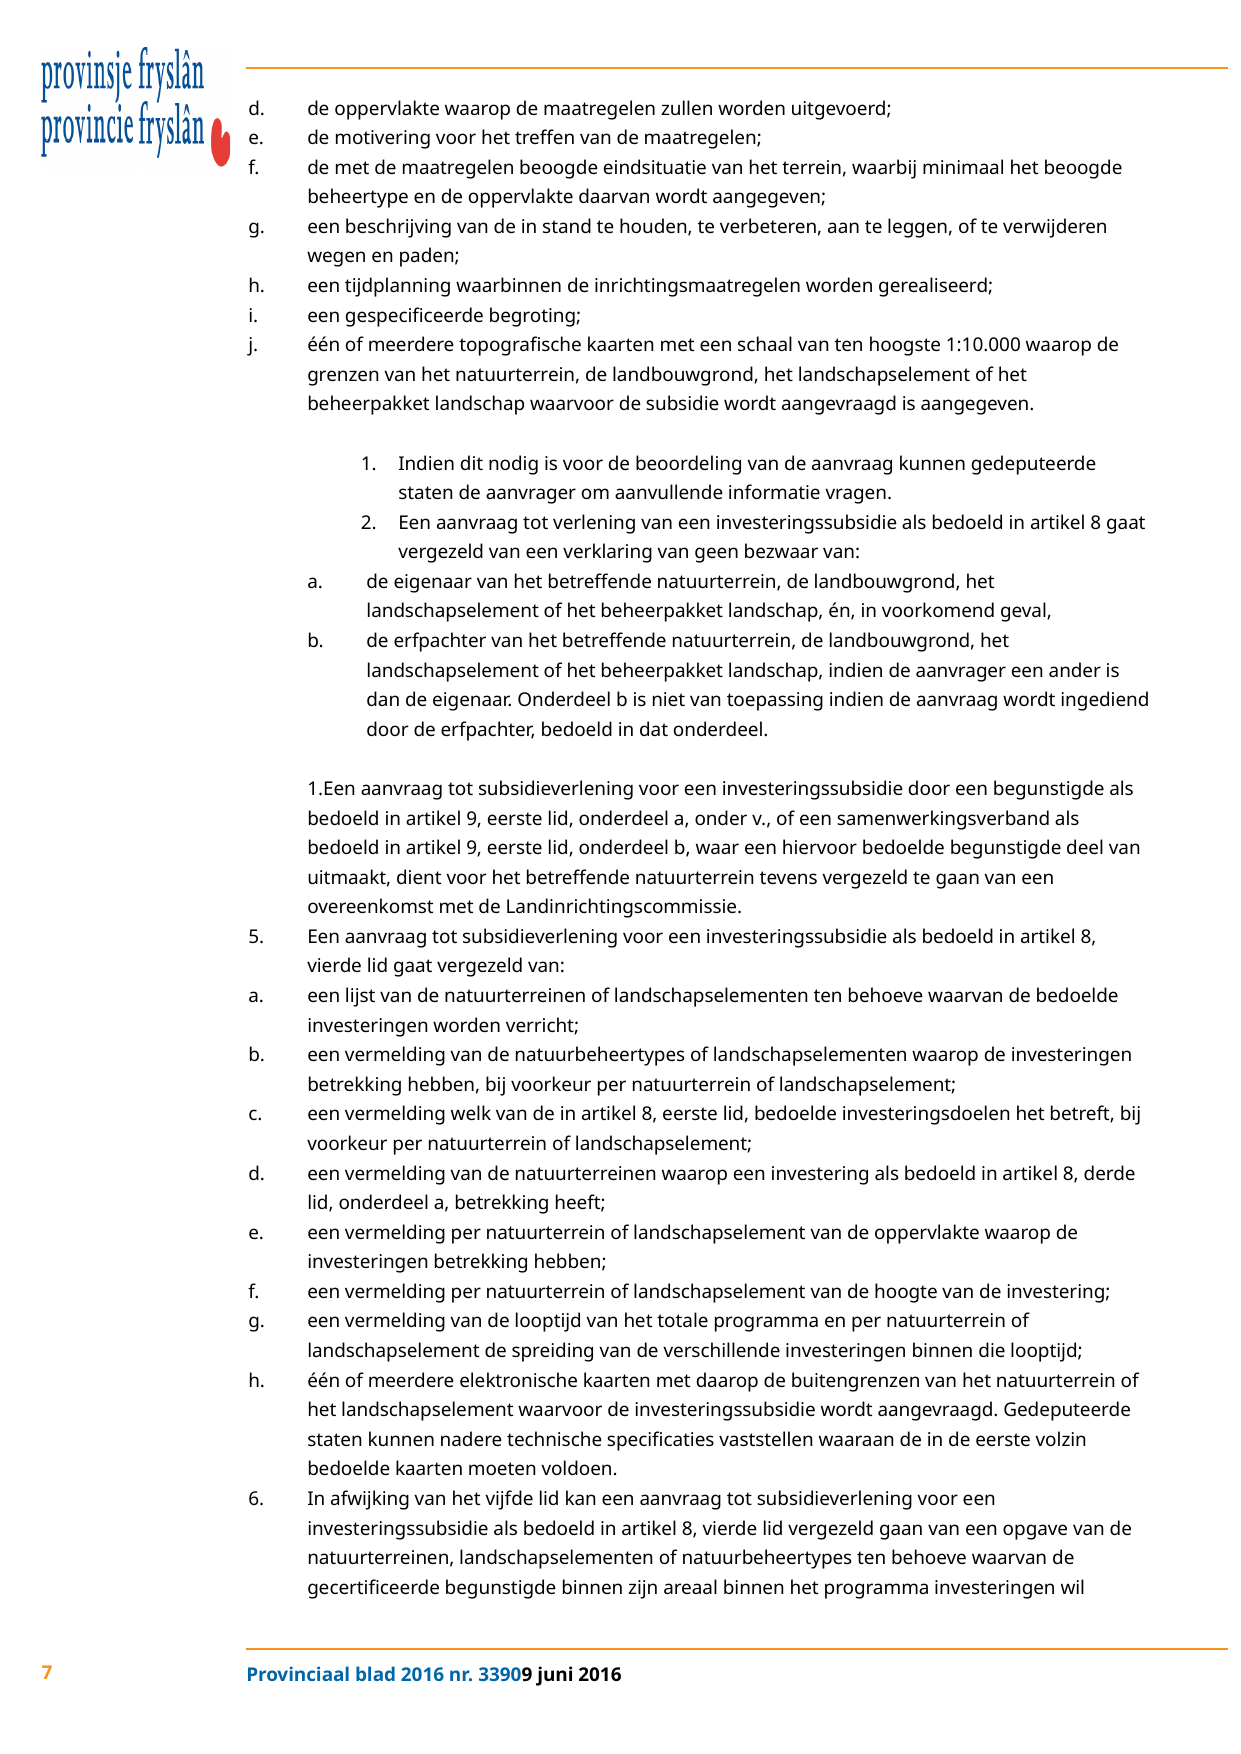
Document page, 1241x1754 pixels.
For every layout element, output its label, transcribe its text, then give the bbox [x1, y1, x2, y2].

list de oppervlakte waarop de maatregelen zullen worden uitgevoerd; [248, 95, 1152, 121]
list een lijst van de natuurterreinen of landschapselementen ten behoeve waarvan de bedoelde investeringen worden verricht; [248, 982, 1152, 1038]
list Een aanvraag tot verlening van een investeringssubsidie als bedoeld in artikel 8 gaat vergezeld van een verklaring van geen bezwaar van: [361, 509, 1152, 564]
list een vermelding per natuurterrein of landschapselement van de oppervlakte waarop de investeringen betrekking hebben; [248, 1219, 1152, 1274]
list Indien dit nodig is voor de beoordeling van de aanvraag kunnen gedeputeerde staten de aanvrager om aanvullende informatie vragen. [361, 450, 1152, 505]
list de eigenaar van het betreffende natuurterrein, de landbouwgrond, het landschapselement of het beheerpakket landschap, én, in voorkomend geval, [307, 568, 1152, 623]
list de met de maatregelen beoogde eindsituatie van het terrein, waarbij minimaal het beoogde beheertype en de oppervlakte daarvan wordt aangegeven; [248, 154, 1152, 209]
list de erfpachter van het betreffende natuurterrein, de landbouwgrond, het landschapselement of het beheerpakket landschap, indien de aanvrager een ander is dan de eigenaar. Onderdeel b is niet van toepassing indien de aanvraag wordt ingediend door de erfpachter, bedoeld in dat onderdeel. [307, 627, 1152, 742]
list Een aanvraag tot subsidieverlening voor een investeringssubsidie als bedoeld in artikel 8, vierde lid gaat vergezeld van: [248, 923, 1152, 978]
list een vermelding van de natuurterreinen waarop een investering als bedoeld in artikel 8, derde lid, onderdeel a, betrekking heeft; [248, 1160, 1152, 1215]
list een vermelding van de natuurbeheertypes of landschapselementen waarop de investeringen betrekking hebben, bij voorkeur per natuurterrein of landschapselement; [248, 1041, 1152, 1097]
list een tijdplanning waarbinnen de inrichtingsmaatregelen worden gerealiseerd; [248, 272, 1152, 298]
list een vermelding welk van de in artikel 8, eerste lid, bedoelde investeringsdoelen het betreft, bij voorkeur per natuurterrein of landschapselement; [248, 1101, 1152, 1156]
list een beschrijving van de in stand te houden, te verbeteren, aan te leggen, of te verwijderen wegen en paden; [248, 213, 1152, 268]
list een gespecificeerde begroting; [248, 302, 1152, 328]
list één of meerdere topografische kaarten met een schaal van ten hoogste 1:10.000 waarop de grenzen van het natuurterrein, de landbouwgrond, het landschapselement of het beheerpakket landschap waarvoor de subsidie wordt aangevraagd is aangegeven. [248, 331, 1152, 416]
picture [41, 47, 231, 172]
list 1.Een aanvraag tot subsidieverlening voor een investeringssubsidie door een begunstigde als bedoeld in artikel 9, eerste lid, onderdeel a, onder v., of een samenwerkingsverband als bedoeld in artikel 9, eerste lid, onderdeel b, waar een hiervoor bedoelde begunstigde deel van uitmaakt, dient voor het betreffende natuurterrein tevens vergezeld te gaan van een overeenkomst met de Landinrichtingscommissie. [248, 775, 1152, 919]
list de motivering voor het treffen van de maatregelen; [248, 124, 1152, 150]
list In afwijking van het vijfde lid kan een aanvraag tot subsidieverlening voor een investeringssubsidie als bedoeld in artikel 8, vierde lid vergezeld gaan van een opgave van de natuurterreinen, landschapselementen of natuurbeheertypes ten behoeve waarvan de gecertificeerde begunstigde binnen zijn areaal binnen het programma investeringen wil [248, 1485, 1152, 1600]
list een vermelding per natuurterrein of landschapselement van de hoogte van de investering; [248, 1278, 1152, 1304]
list één of meerdere elektronische kaarten met daarop de buitengrenzen van het natuurterrein of het landschapselement waarvoor de investeringssubsidie wordt aangevraagd. Gedeputeerde staten kunnen nadere technische specificaties vaststellen waaraan de in de eerste volzin bedoelde kaarten moeten voldoen. [248, 1367, 1152, 1481]
list een vermelding van de looptijd van het totale programma en per natuurterrein of landschapselement de spreiding van de verschillende investeringen binnen die looptijd; [248, 1308, 1152, 1363]
